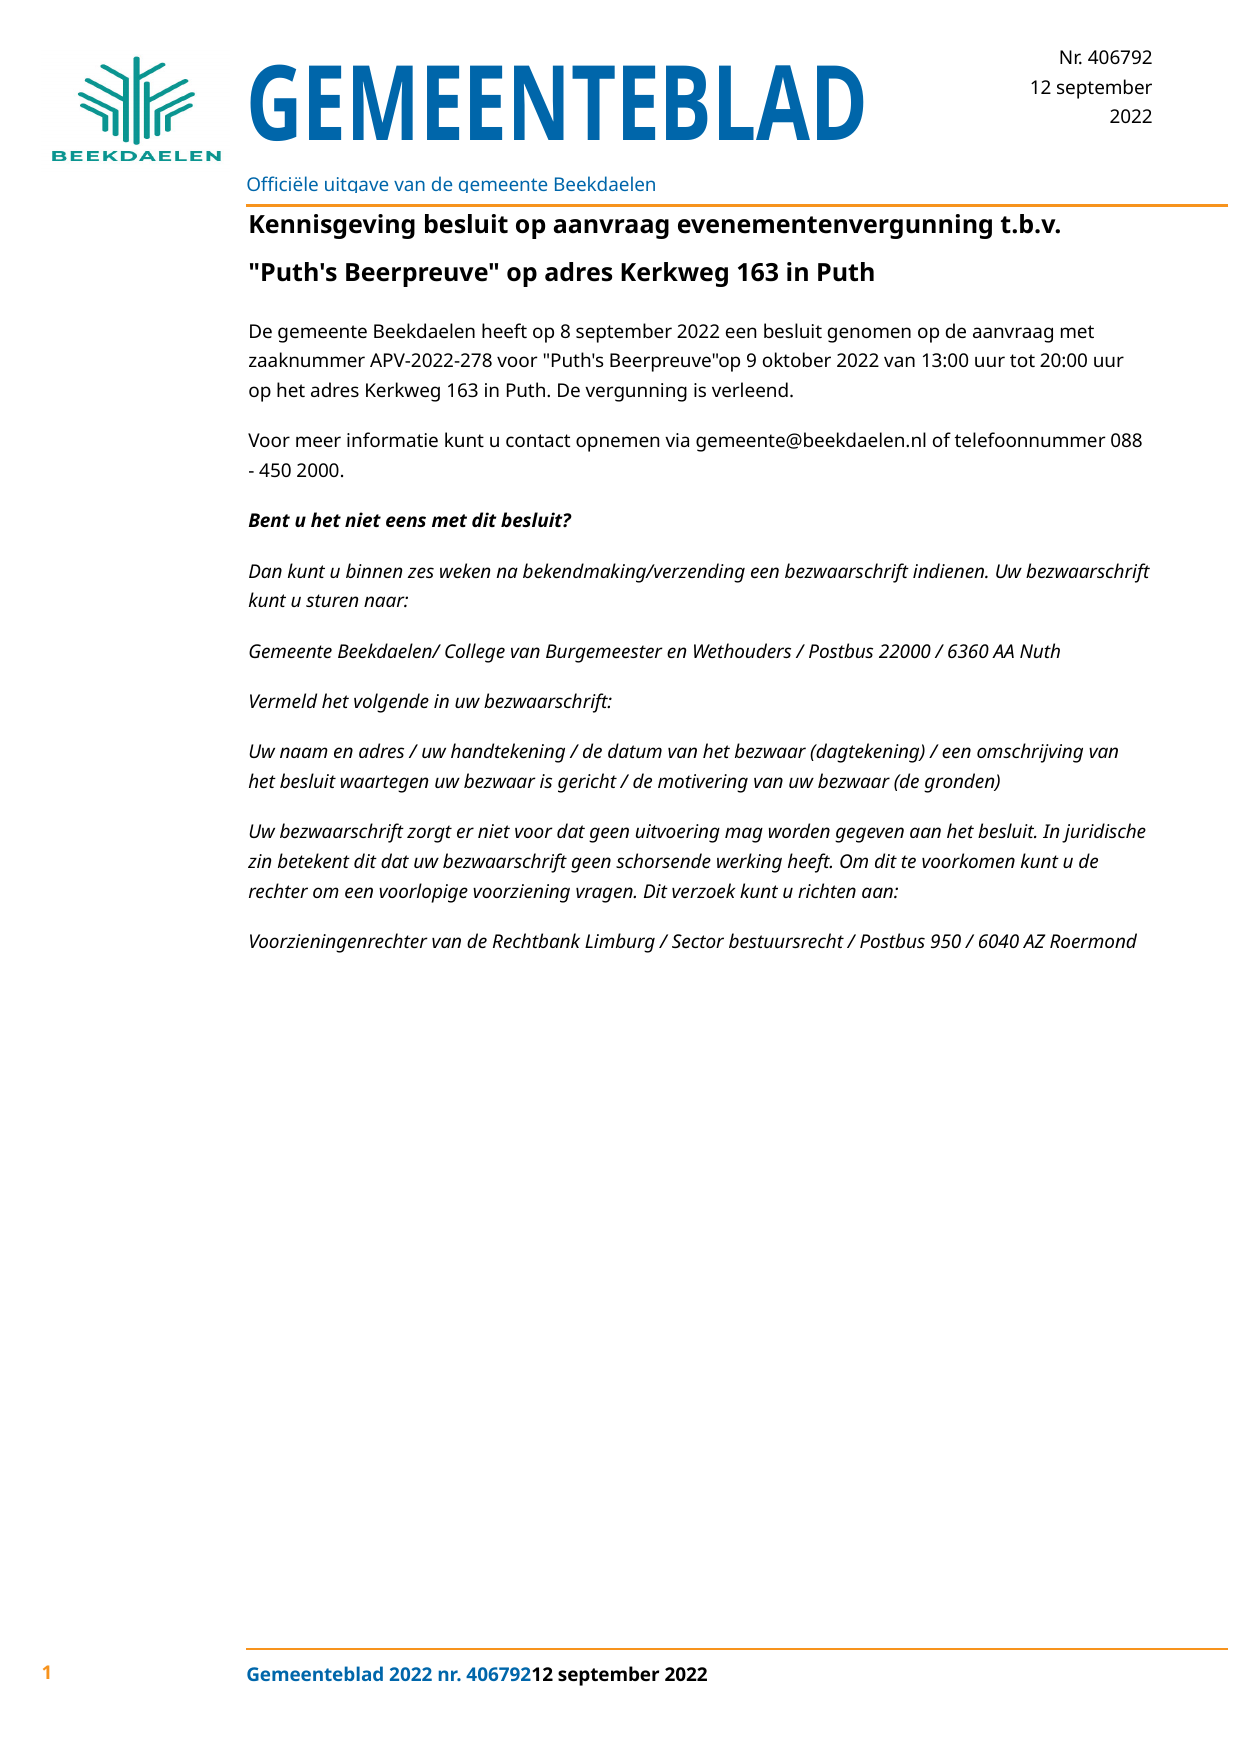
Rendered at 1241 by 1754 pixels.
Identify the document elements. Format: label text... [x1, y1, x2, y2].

text Kennisgeving besluit op aanvraag evenementenvergunning t.b.v. "Puth's Beerpreuve" op adres Kerkweg 163 in Puth [248, 207, 1152, 288]
text Dan kunt u binnen zes weken na bekendmaking/verzending een bezwaarschrift indienen. Uw bezwaarschrift kunt u sturen naar: [248, 558, 1152, 613]
text Gemeente Beekdaelen/ College van Burgemeester en Wethouders / Postbus 22000 / 6360 AA Nuth [248, 638, 1152, 664]
text Bent u het niet eens met dit besluit? [248, 507, 1152, 533]
text Uw bezwaarschrift zorgt er niet voor dat geen uitvoering mag worden gegeven aan het besluit. In juridische zin betekent dit dat uw bezwaarschrift geen schorsende werking heeft. Om dit te voorkomen kunt u de rechter om een voorlopige voorziening vragen. Dit verzoek kunt u richten aan: [248, 819, 1152, 904]
text Voor meer informatie kunt u contact opnemen via gemeente@beekdaelen.nl of telefoonnummer 088 - 450 2000. [248, 427, 1152, 483]
text Uw naam en adres / uw handtekening / de datum van het bezwaar (dagtekening) / een omschrijving van het besluit waartegen uw bezwaar is gericht / de motivering van uw bezwaar (de gronden) [248, 739, 1152, 794]
text Voorzieningenrechter van de Rechtbank Limburg / Sector bestuursrecht / Postbus 950 / 6040 AZ Roermond [248, 928, 1152, 954]
text De gemeente Beekdaelen heeft op 8 september 2022 een besluit genomen op de aanvraag met zaaknummer APV-2022-278 voor "Puth's Beerpreuve"op 9 oktober 2022 van 13:00 uur tot 20:00 uur op het adres Kerkweg 163 in Puth. De vergunning is verleend. [248, 318, 1152, 403]
text Vermeld het volgende in uw bezwaarschrift: [248, 688, 1152, 714]
picture [41, 47, 231, 172]
